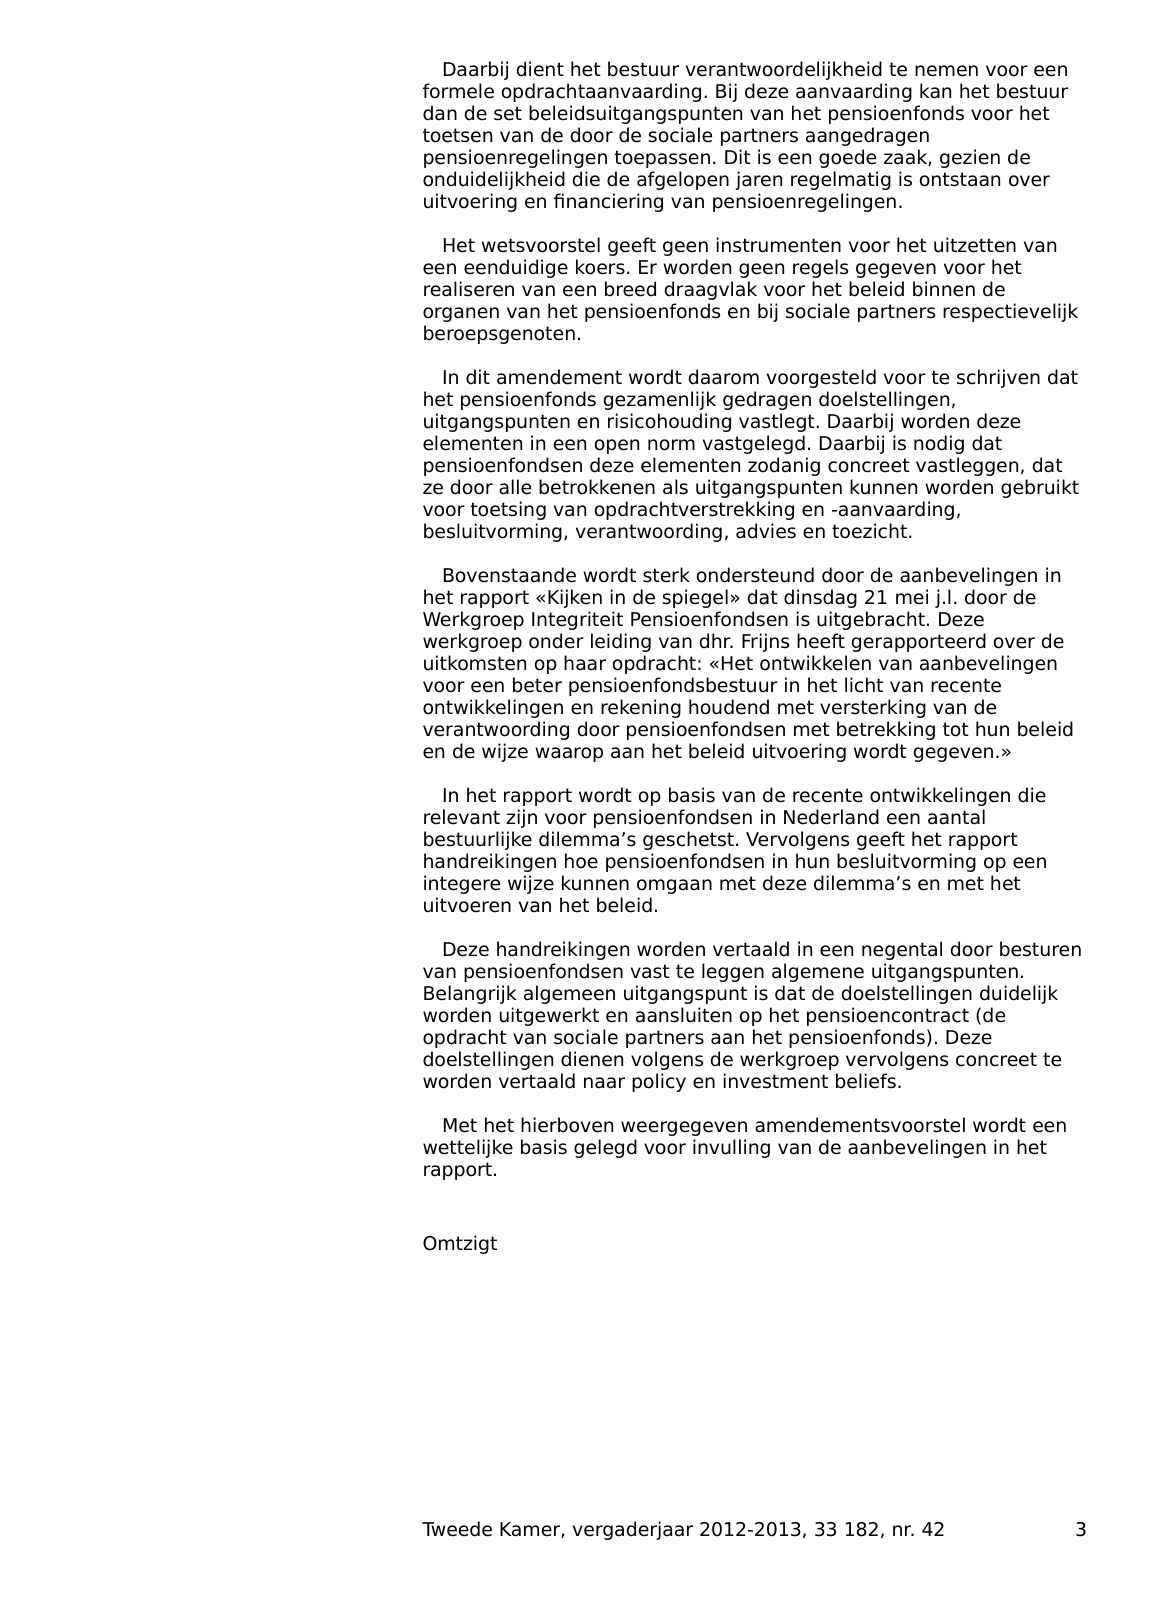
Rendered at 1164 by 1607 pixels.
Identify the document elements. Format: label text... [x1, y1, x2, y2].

text Deze handreikingen worden vertaald in een negental door besturen van pensioenfondsen vast te leggen algemene uitgangspunten. Belangrijk algemeen uitgangspunt is dat de doelstellingen duidelijk worden uitgewerkt en aansluiten op het pensioencontract (de opdracht van sociale partners aan het pensioenfonds). Deze doelstellingen dienen volgens de werkgroep vervolgens concreet te worden vertaald naar policy en investment beliefs. [422, 939, 1087, 1093]
text Bovenstaande wordt sterk ondersteund door de aanbevelingen in het rapport «Kijken in de spiegel» dat dinsdag 21 mei j.l. door de Werkgroep Integriteit Pensioenfondsen is uitgebracht. Deze werkgroep onder leiding van dhr. Frijns heeft gerapporteerd over de uitkomsten op haar opdracht: «Het ontwikkelen van aanbevelingen voor een beter pensioenfondsbestuur in het licht van recente ontwikkelingen en rekening houdend met versterking van de verantwoording door pensioenfondsen met betrekking tot hun beleid en de wijze waarop aan het beleid uitvoering wordt gegeven.» [422, 565, 1087, 763]
text Omtzigt [422, 1211, 1087, 1255]
text Het wetsvoorstel geeft geen instrumenten voor het uitzetten van een eenduidige koers. Er worden geen regels gegeven voor het realiseren van een breed draagvlak voor het beleid binnen de organen van het pensioenfonds en bij sociale partners respectievelijk beroepsgenoten. [422, 235, 1087, 345]
text Met het hierboven weergegeven amendementsvoorstel wordt een wettelijke basis gelegd voor invulling van de aanbevelingen in het rapport. [422, 1115, 1087, 1181]
text In dit amendement wordt daarom voorgesteld voor te schrijven dat het pensioenfonds gezamenlijk gedragen doelstellingen, uitgangspunten en risicohouding vastlegt. Daarbij worden deze elementen in een open norm vastgelegd. Daarbij is nodig dat pensioenfondsen deze elementen zodanig concreet vastleggen, dat ze door alle betrokkenen als uitgangspunten kunnen worden gebruikt voor toetsing van opdrachtverstrekking en -aanvaarding, besluitvorming, verantwoording, advies en toezicht. [422, 367, 1087, 543]
text Daarbij dient het bestuur verantwoordelijkheid te nemen voor een formele opdrachtaanvaarding. Bij deze aanvaarding kan het bestuur dan de set beleidsuitgangspunten van het pensioenfonds voor het toetsen van de door de sociale partners aangedragen pensioenregelingen toepassen. Dit is een goede zaak, gezien de onduidelijkheid die de afgelopen jaren regelmatig is ontstaan over uitvoering en financiering van pensioenregelingen. [422, 59, 1087, 213]
text In het rapport wordt op basis van de recente ontwikkelingen die relevant zijn voor pensioenfondsen in Nederland een aantal bestuurlijke dilemma’s geschetst. Vervolgens geeft het rapport handreikingen hoe pensioenfondsen in hun besluitvorming op een integere wijze kunnen omgaan met deze dilemma’s en met het uitvoeren van het beleid. [422, 785, 1087, 917]
